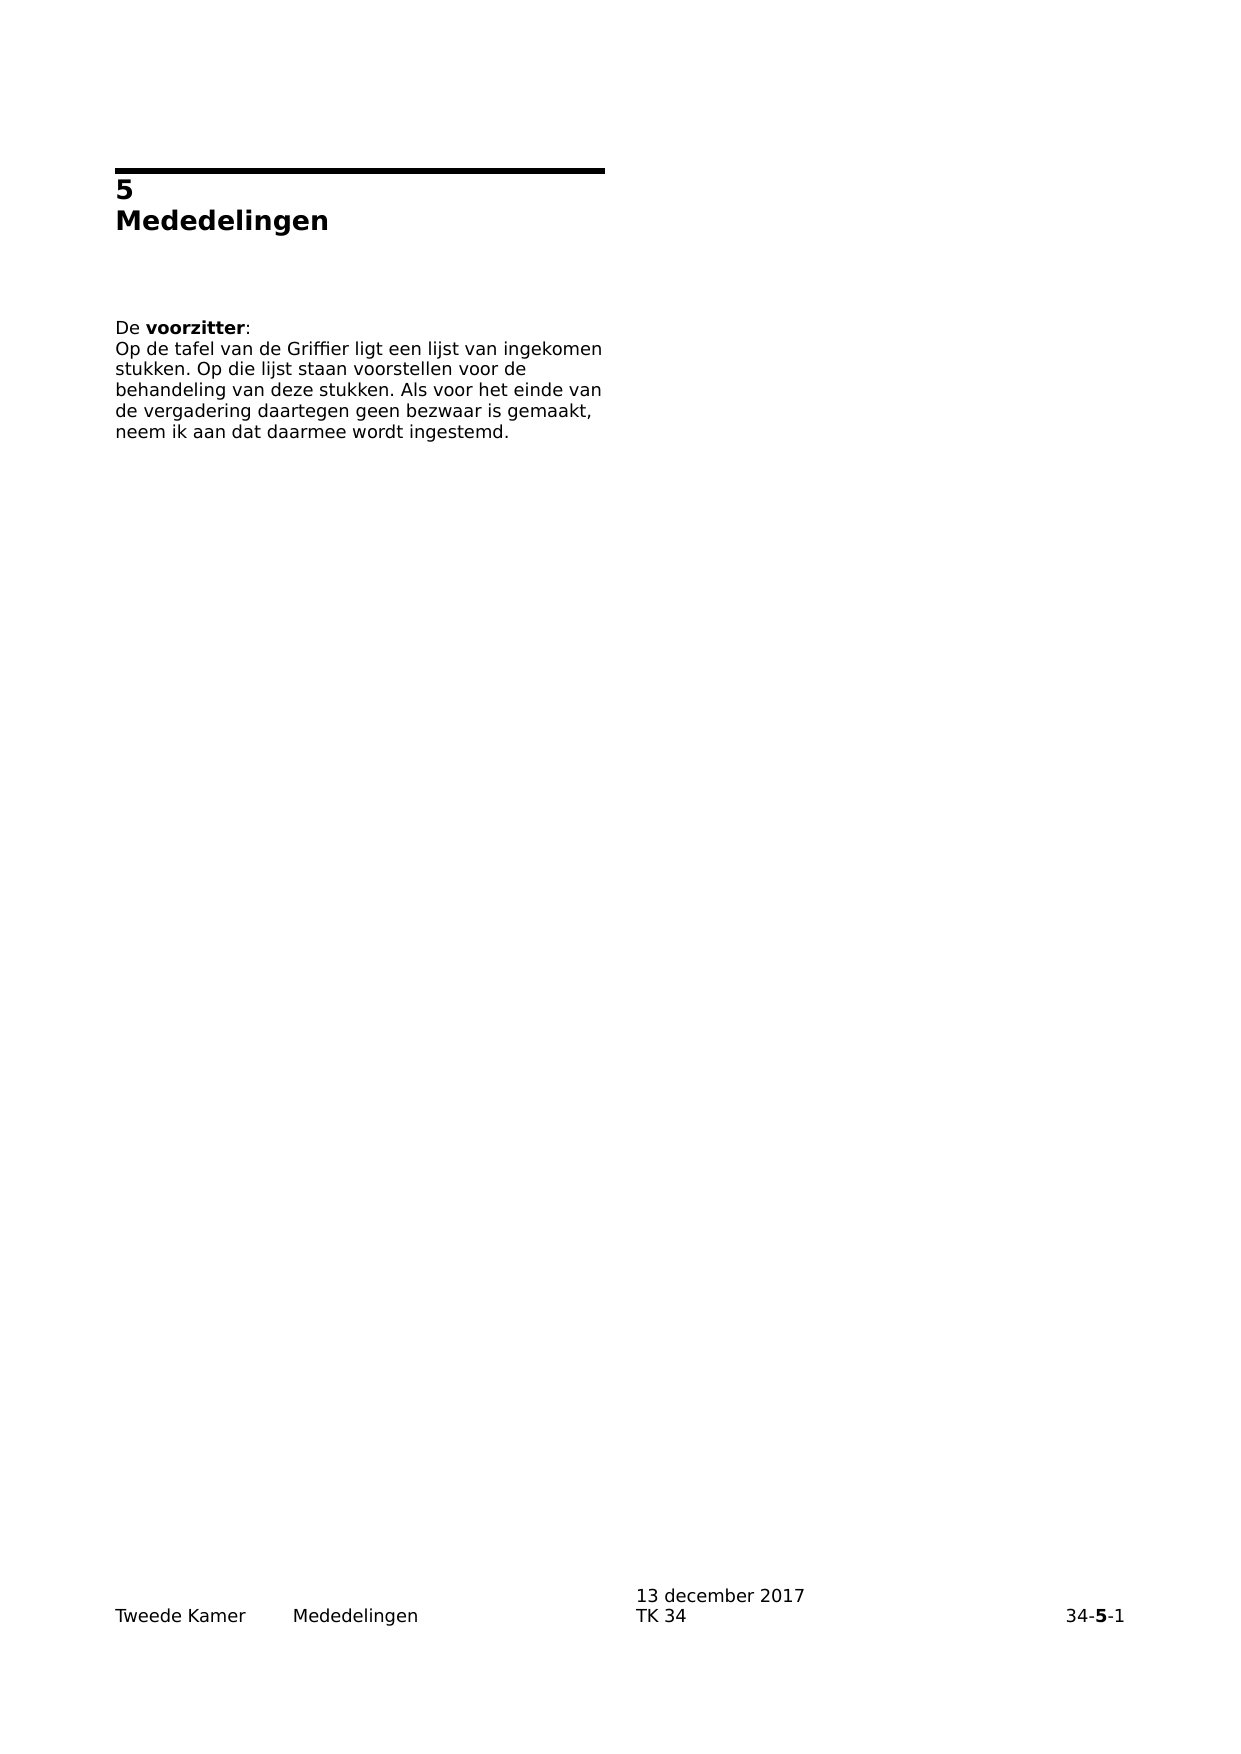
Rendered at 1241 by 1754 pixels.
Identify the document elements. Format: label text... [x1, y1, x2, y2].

title 5 Mededelingen [115, 174, 605, 237]
text Op de tafel van de Griffier ligt een lijst van ingekomen stukken. Op die lijst staan voorstellen voor de behandeling van deze stukken. Als voor het einde van de vergadering daartegen geen bezwaar is gemaakt, neem ik aan dat daarmee wordt ingestemd. [115, 338, 605, 442]
text De voorzitter: [115, 318, 605, 338]
